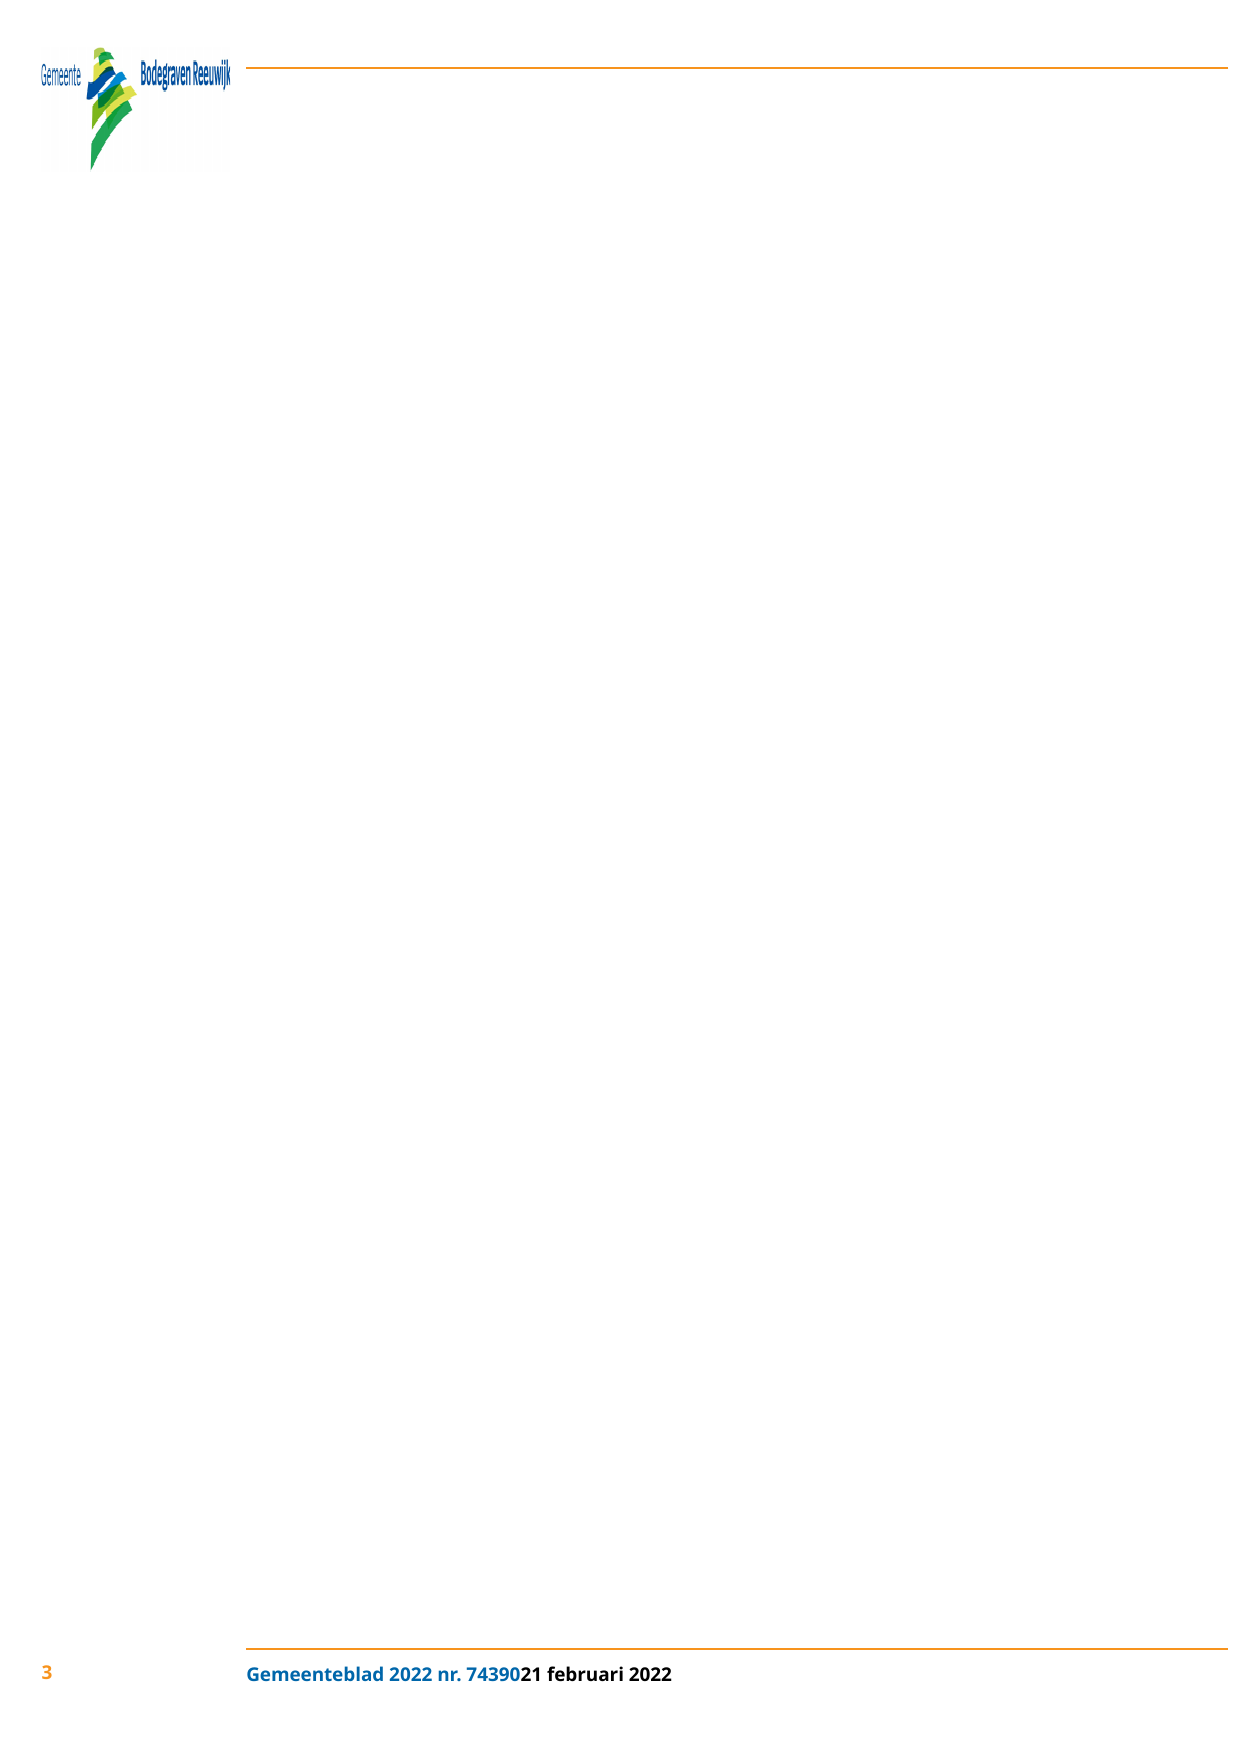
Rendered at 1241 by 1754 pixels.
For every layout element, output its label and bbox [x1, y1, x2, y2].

picture [41, 47, 231, 172]
